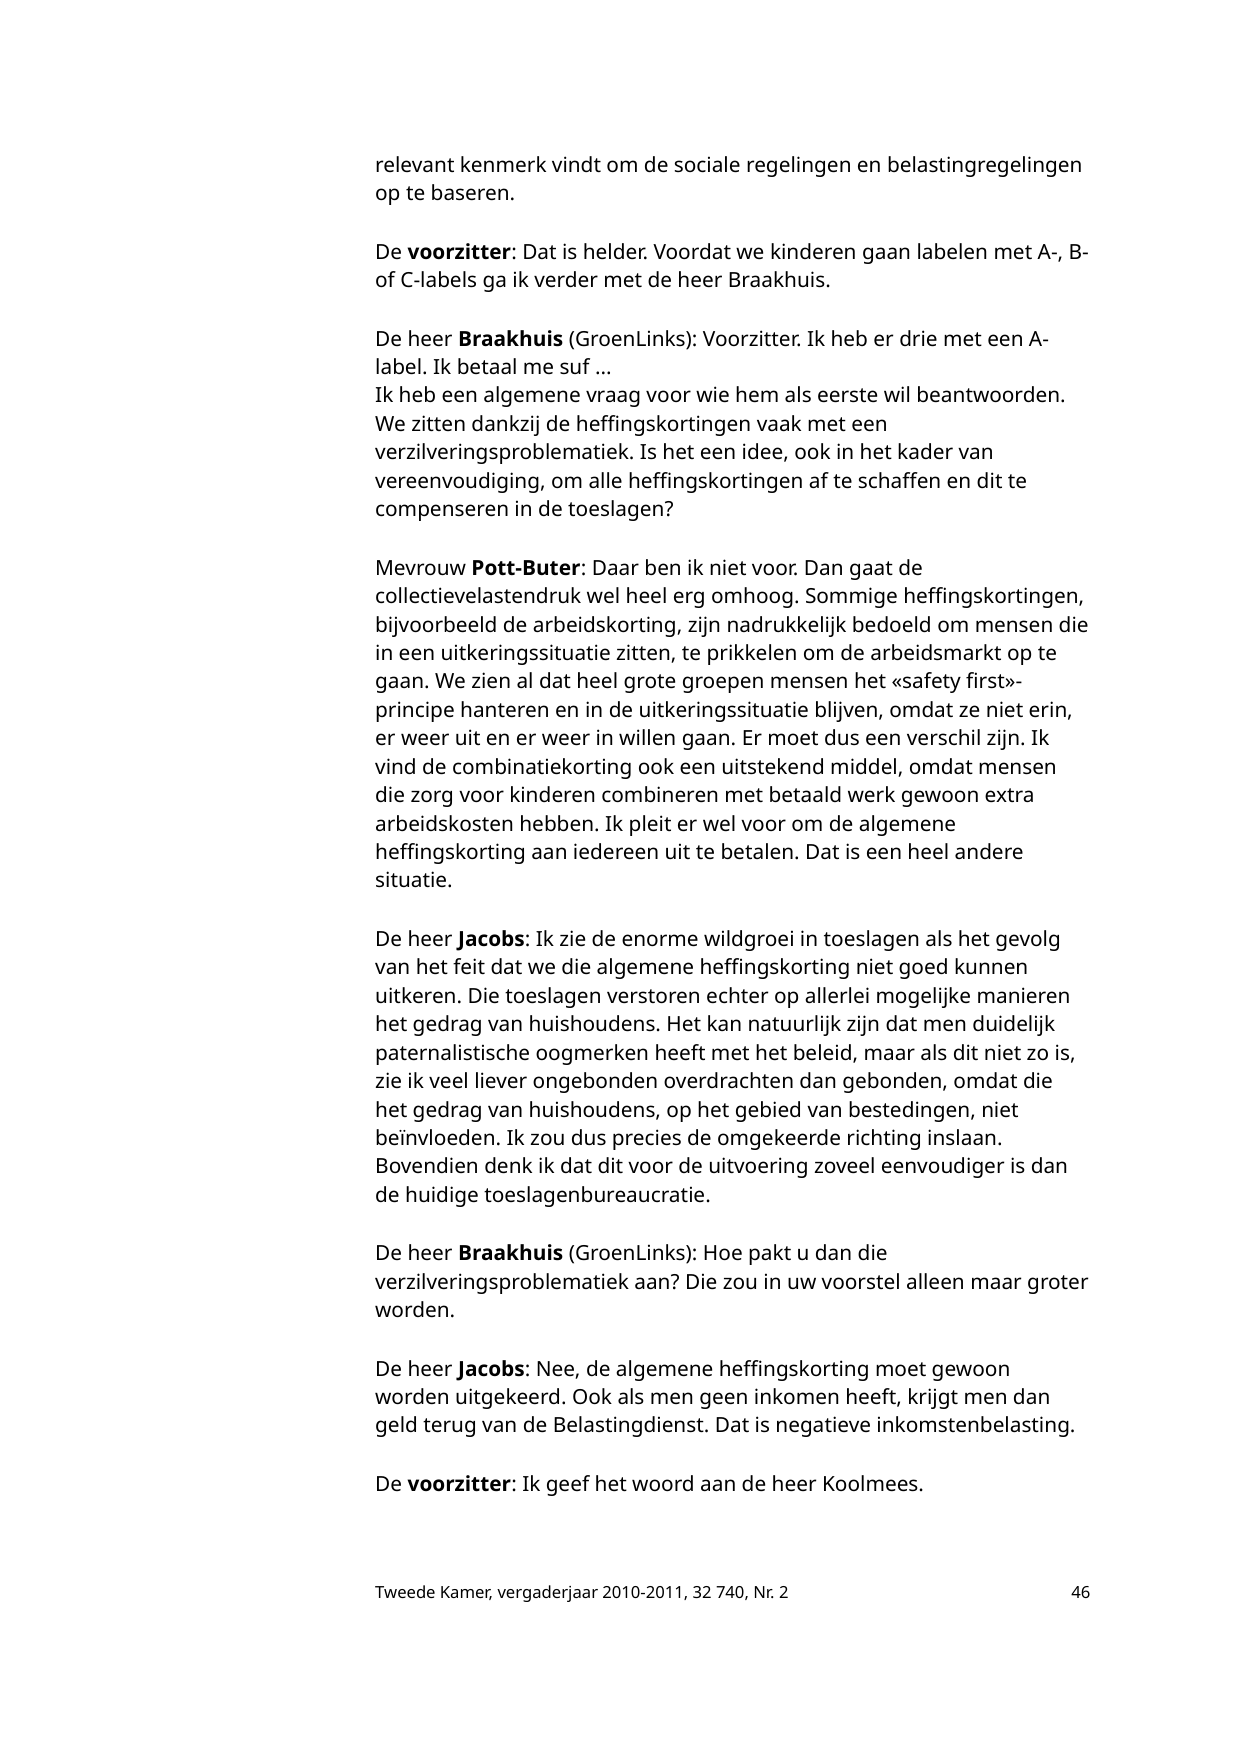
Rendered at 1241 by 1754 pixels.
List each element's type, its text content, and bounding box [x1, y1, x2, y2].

text De voorzitter: Dat is helder. Voordat we kinderen gaan labelen met A-, B- of C-labels ga ik verder met de heer Braakhuis. [375, 237, 1090, 294]
text De heer Jacobs: Ik zie de enorme wildgroei in toeslagen als het gevolg van het feit dat we die algemene heffingskorting niet goed kunnen uitkeren. Die toeslagen verstoren echter op allerlei mogelijke manieren het gedrag van huishoudens. Het kan natuurlijk zijn dat men duidelijk paternalistische oogmerken heeft met het beleid, maar als dit niet zo is, zie ik veel liever ongebonden overdrachten dan gebonden, omdat die het gedrag van huishoudens, op het gebied van bestedingen, niet beïnvloeden. Ik zou dus precies de omgekeerde richting inslaan. Bovendien denk ik dat dit voor de uitvoering zoveel eenvoudiger is dan de huidige toeslagenbureaucratie. [375, 924, 1090, 1208]
text De heer Braakhuis (GroenLinks): Voorzitter. Ik heb er drie met een A-label. Ik betaal me suf ... [375, 324, 1090, 381]
text De voorzitter: Ik geef het woord aan de heer Koolmees. [375, 1469, 1090, 1497]
text De heer Braakhuis (GroenLinks): Hoe pakt u dan die verzilveringsproblematiek aan? Die zou in uw voorstel alleen maar groter worden. [375, 1238, 1090, 1324]
text Mevrouw Pott-Buter: Daar ben ik niet voor. Dan gaat de collectievelastendruk wel heel erg omhoog. Sommige heffingskortingen, bijvoorbeeld de arbeidskorting, zijn nadrukkelijk bedoeld om mensen die in een uitkeringssituatie zitten, te prikkelen om de arbeidsmarkt op te gaan. We zien al dat heel grote groepen mensen het «safety first»-principe hanteren en in de uitkeringssituatie blijven, omdat ze niet erin, er weer uit en er weer in willen gaan. Er moet dus een verschil zijn. Ik vind de combinatiekorting ook een uitstekend middel, omdat mensen die zorg voor kinderen combineren met betaald werk gewoon extra arbeidskosten hebben. Ik pleit er wel voor om de algemene heffingskorting aan iedereen uit te betalen. Dat is een heel andere situatie. [375, 553, 1090, 894]
text Ik heb een algemene vraag voor wie hem als eerste wil beantwoorden. We zitten dankzij de heffingskortingen vaak met een verzilveringsproblematiek. Is het een idee, ook in het kader van vereenvoudiging, om alle heffingskortingen af te schaffen en dit te compenseren in de toeslagen? [375, 381, 1090, 523]
text De heer Jacobs: Nee, de algemene heffingskorting moet gewoon worden uitgekeerd. Ook als men geen inkomen heeft, krijgt men dan geld terug van de Belastingdienst. Dat is negatieve inkomstenbelasting. [375, 1354, 1090, 1439]
text relevant kenmerk vindt om de sociale regelingen en belastingregelingen op te baseren. [375, 150, 1090, 207]
